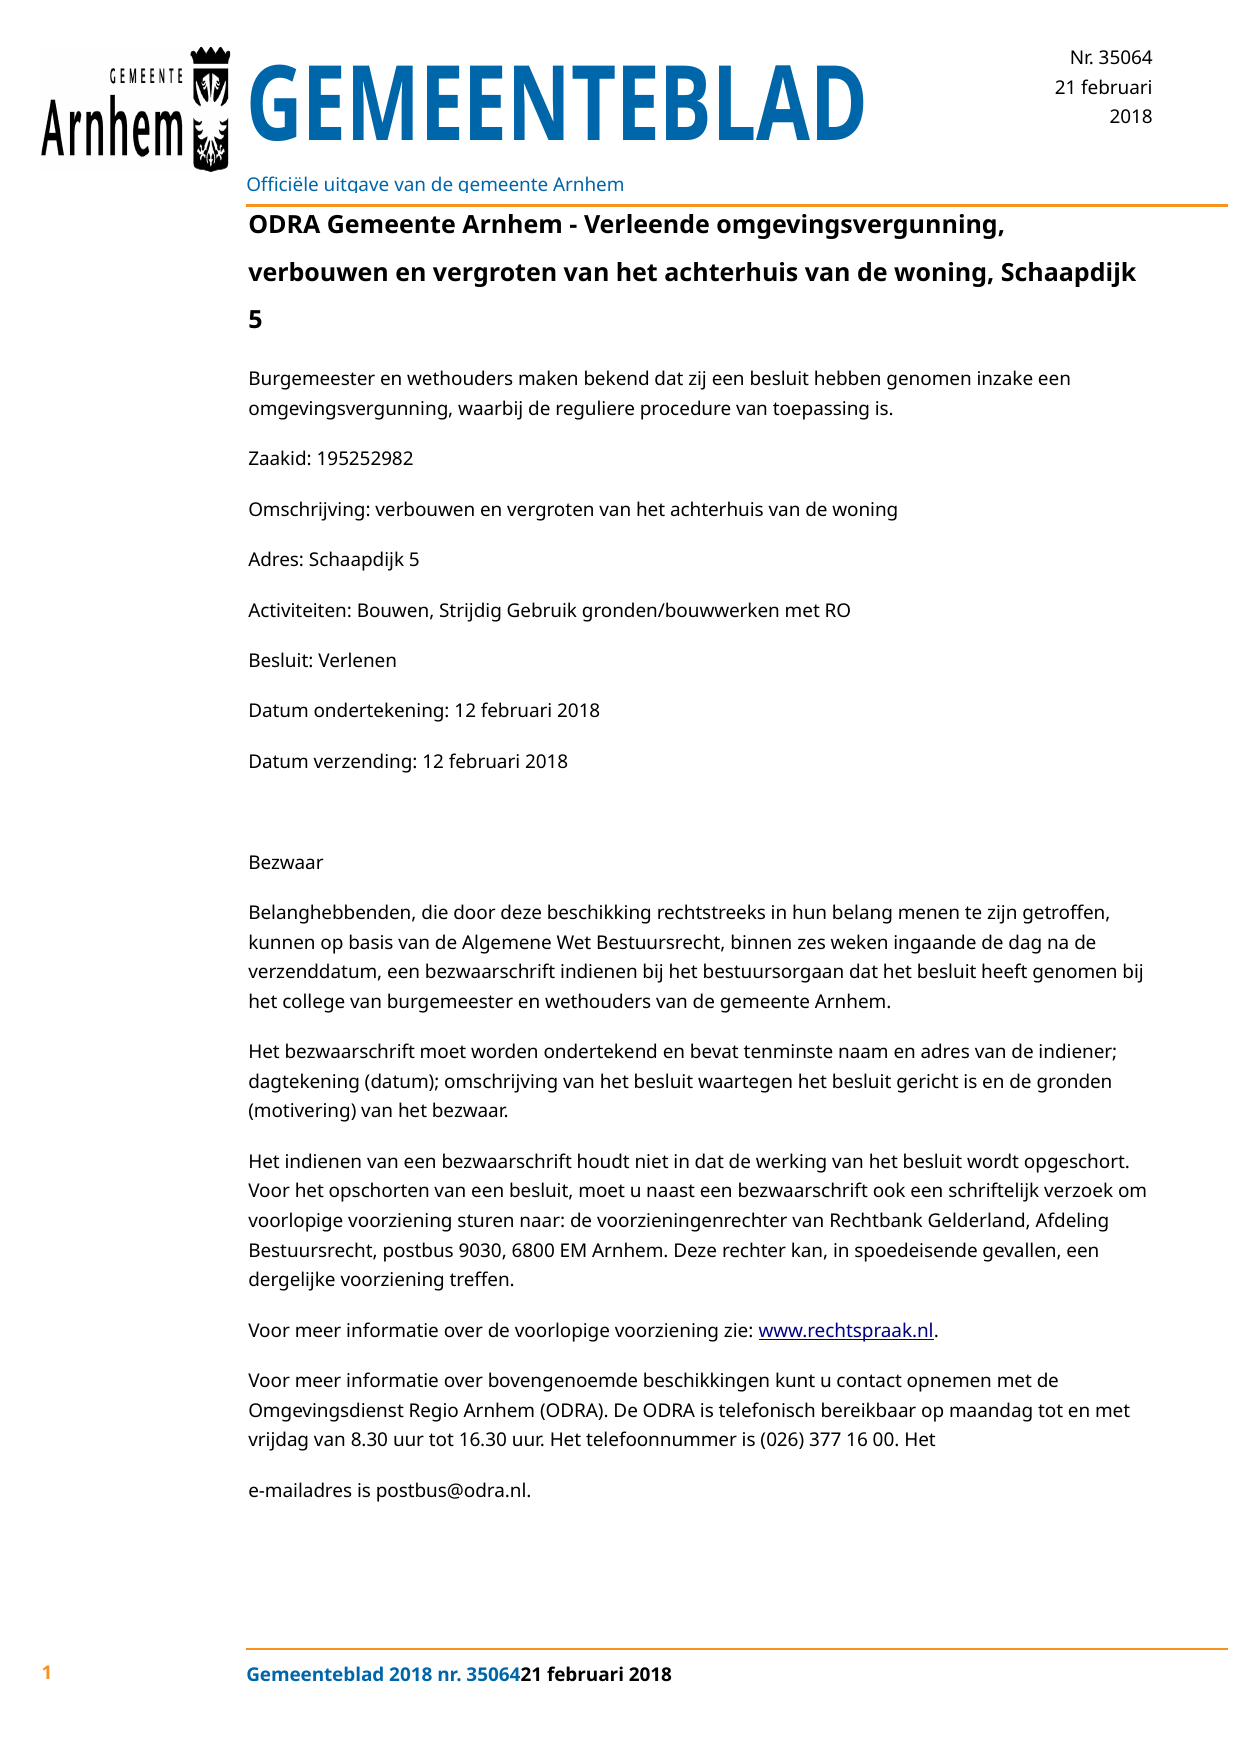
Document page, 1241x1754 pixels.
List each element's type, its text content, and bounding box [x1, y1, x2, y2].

text Besluit: Verlenen [248, 647, 1152, 673]
text Bezwaar [248, 849, 1152, 874]
text e-mailadres is postbus@odra.nl. [248, 1477, 1152, 1502]
text Voor meer informatie over de voorlopige voorziening zie: www.rechtspraak.nl. [248, 1317, 1152, 1342]
text Voor meer informatie over bovengenoemde beschikkingen kunt u contact opnemen met de Omgevingsdienst Regio Arnhem (ODRA). De ODRA is telefonisch bereikbaar op maandag tot en met vrijdag van 8.30 uur tot 16.30 uur. Het telefoonnummer is (026) 377 16 00. Het [248, 1367, 1152, 1452]
text Adres: Schaapdijk 5 [248, 546, 1152, 572]
text Activiteiten: Bouwen, Strijdig Gebruik gronden/bouwwerken met RO [248, 597, 1152, 622]
text Burgemeester en wethouders maken bekend dat zij een besluit hebben genomen inzake een omgevingsvergunning, waarbij de reguliere procedure van toepassing is. [248, 366, 1152, 421]
text Belanghebbenden, die door deze beschikking rechtstreeks in hun belang menen te zijn getroffen, kunnen op basis van de Algemene Wet Bestuursrecht, binnen zes weken ingaande de dag na de verzenddatum, een bezwaarschrift indienen bij het bestuursorgaan dat het besluit heeft genomen bij het college van burgemeester en wethouders van de gemeente Arnhem. [248, 899, 1152, 1014]
text Zaakid: 195252982 [248, 446, 1152, 471]
text Het bezwaarschrift moet worden ondertekend en bevat tenminste naam en adres van de indiener; dagtekening (datum); omschrijving van het besluit waartegen het besluit gericht is en de gronden (motivering) van het bezwaar. [248, 1038, 1152, 1123]
text Omschrijving: verbouwen en vergroten van het achterhuis van de woning [248, 496, 1152, 522]
text ODRA Gemeente Arnhem - Verleende omgevingsvergunning, verbouwen en vergroten van het achterhuis van de woning, Schaapdijk 5 [248, 207, 1152, 336]
text Het indienen van een bezwaarschrift houdt niet in dat de werking van het besluit wordt opgeschort. Voor het opschorten van een besluit, moet u naast een bezwaarschrift ook een schriftelijk verzoek om voorlopige voorziening sturen naar: de voorzieningenrechter van Rechtbank Gelderland, Afdeling Bestuursrecht, postbus 9030, 6800 EM Arnhem. Deze rechter kan, in spoedeisende gevallen, een dergelijke voorziening treffen. [248, 1148, 1152, 1292]
text Datum verzending: 12 februari 2018 [248, 748, 1152, 774]
picture [41, 47, 231, 172]
text Datum ondertekening: 12 februari 2018 [248, 698, 1152, 723]
